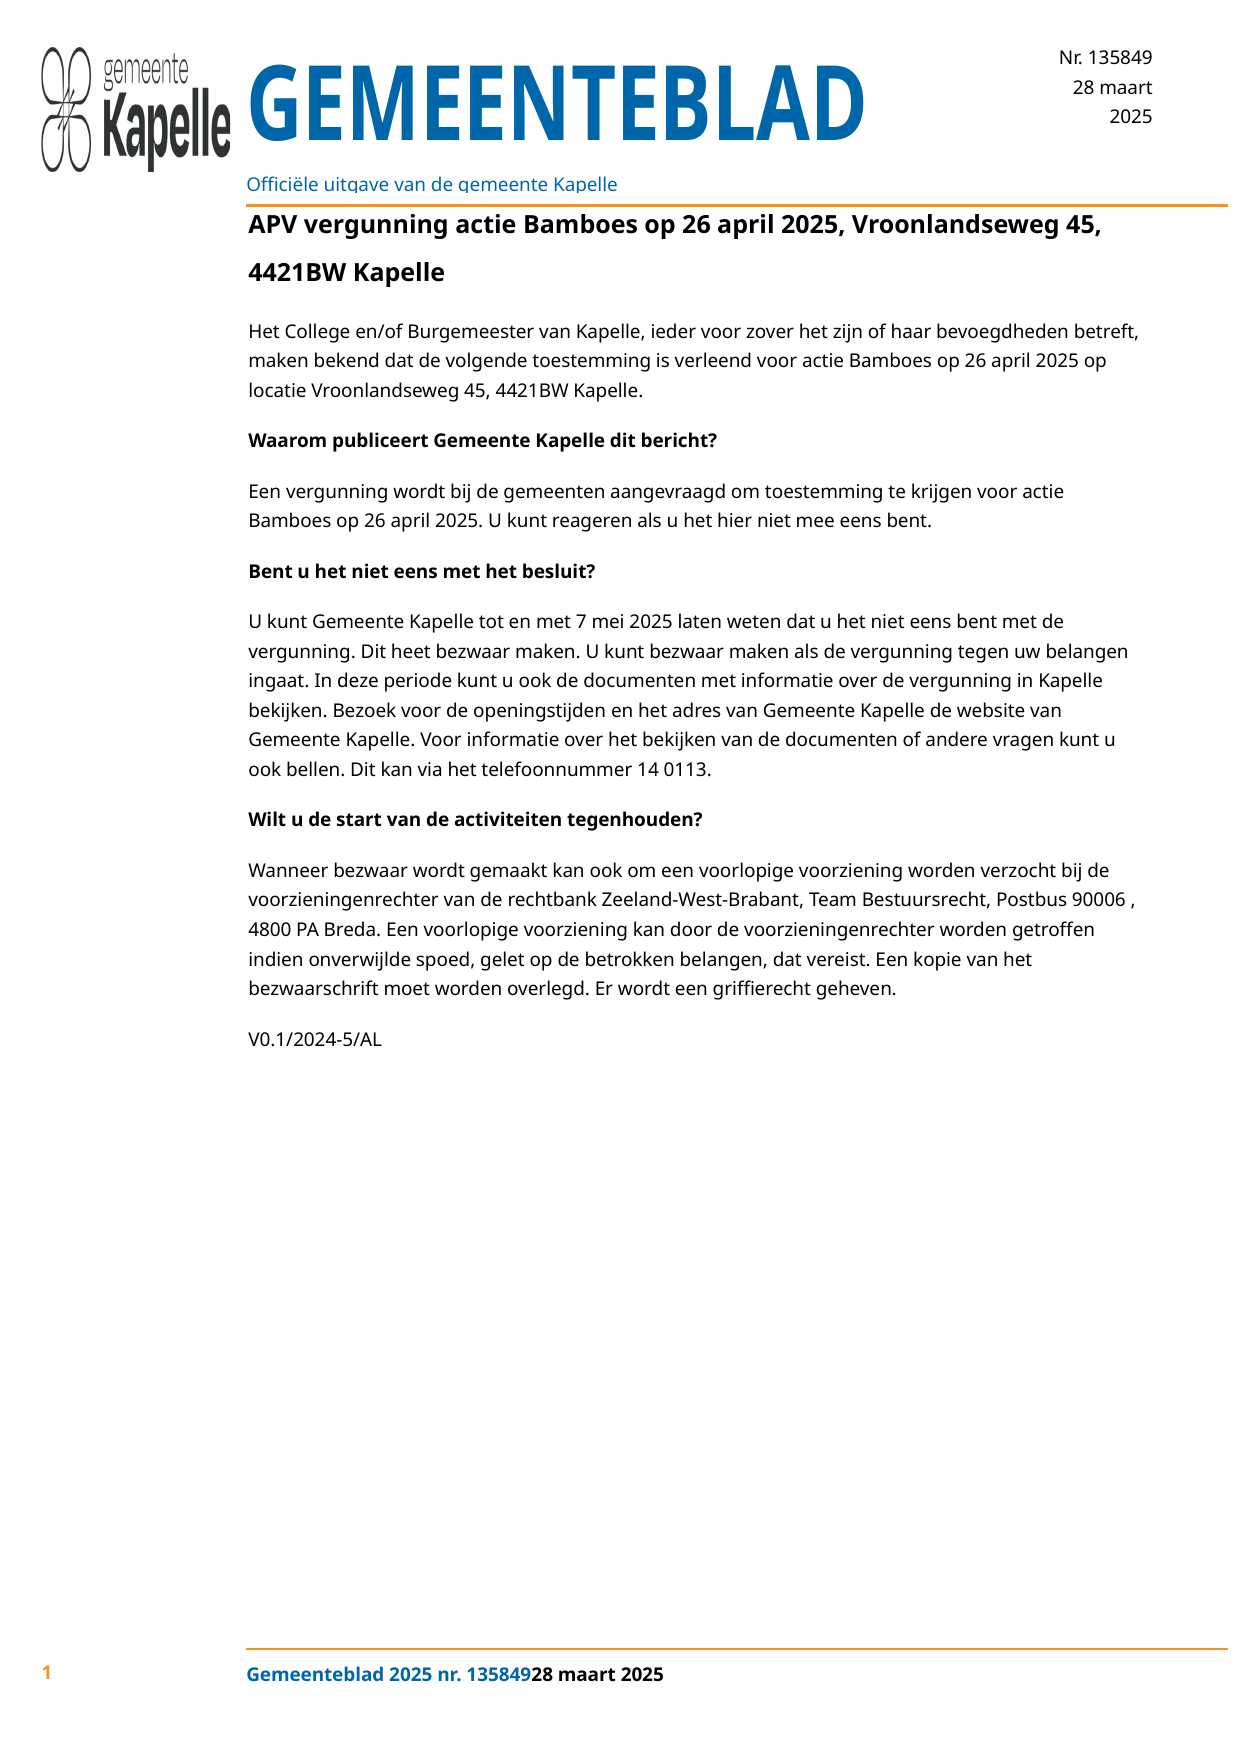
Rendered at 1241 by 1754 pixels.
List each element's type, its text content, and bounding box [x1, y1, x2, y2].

text U kunt Gemeente Kapelle tot en met 7 mei 2025 laten weten dat u het niet eens bent met de vergunning. Dit heet bezwaar maken. U kunt bezwaar maken als de vergunning tegen uw belangen ingaat. In deze periode kunt u ook de documenten met informatie over de vergunning in Kapelle bekijken. Bezoek voor de openingstijden en het adres van Gemeente Kapelle de website van Gemeente Kapelle. Voor informatie over het bekijken van de documenten of andere vragen kunt u ook bellen. Dit kan via het telefoonnummer 14 0113. [248, 608, 1152, 782]
text Waarom publiceert Gemeente Kapelle dit bericht? [248, 427, 1152, 453]
text APV vergunning actie Bamboes op 26 april 2025, Vroonlandseweg 45, 4421BW Kapelle [248, 207, 1152, 288]
text Wanneer bezwaar wordt gemaakt kan ook om een voorlopige voorziening worden verzocht bij de voorzieningenrechter van de rechtbank Zeeland-West-Brabant, Team Bestuursrecht, Postbus 90006 , 4800 PA Breda. Een voorlopige voorziening kan door de voorzieningenrechter worden getroffen indien onverwijlde spoed, gelet op de betrokken belangen, dat vereist. Een kopie van het bezwaarschrift moet worden overlegd. Er wordt een griffierecht geheven. [248, 857, 1152, 1001]
text Wilt u de start van de activiteiten tegenhouden? [248, 807, 1152, 832]
text V0.1/2024-5/AL [248, 1026, 1152, 1052]
text Het College en/of Burgemeester van Kapelle, ieder voor zover het zijn of haar bevoegdheden betreft, maken bekend dat de volgende toestemming is verleend voor actie Bamboes op 26 april 2025 op locatie Vroonlandseweg 45, 4421BW Kapelle. [248, 318, 1152, 403]
text Een vergunning wordt bij de gemeenten aangevraagd om toestemming te krijgen voor actie Bamboes op 26 april 2025. U kunt reageren als u het hier niet mee eens bent. [248, 478, 1152, 533]
picture [41, 47, 231, 172]
text Bent u het niet eens met het besluit? [248, 558, 1152, 584]
